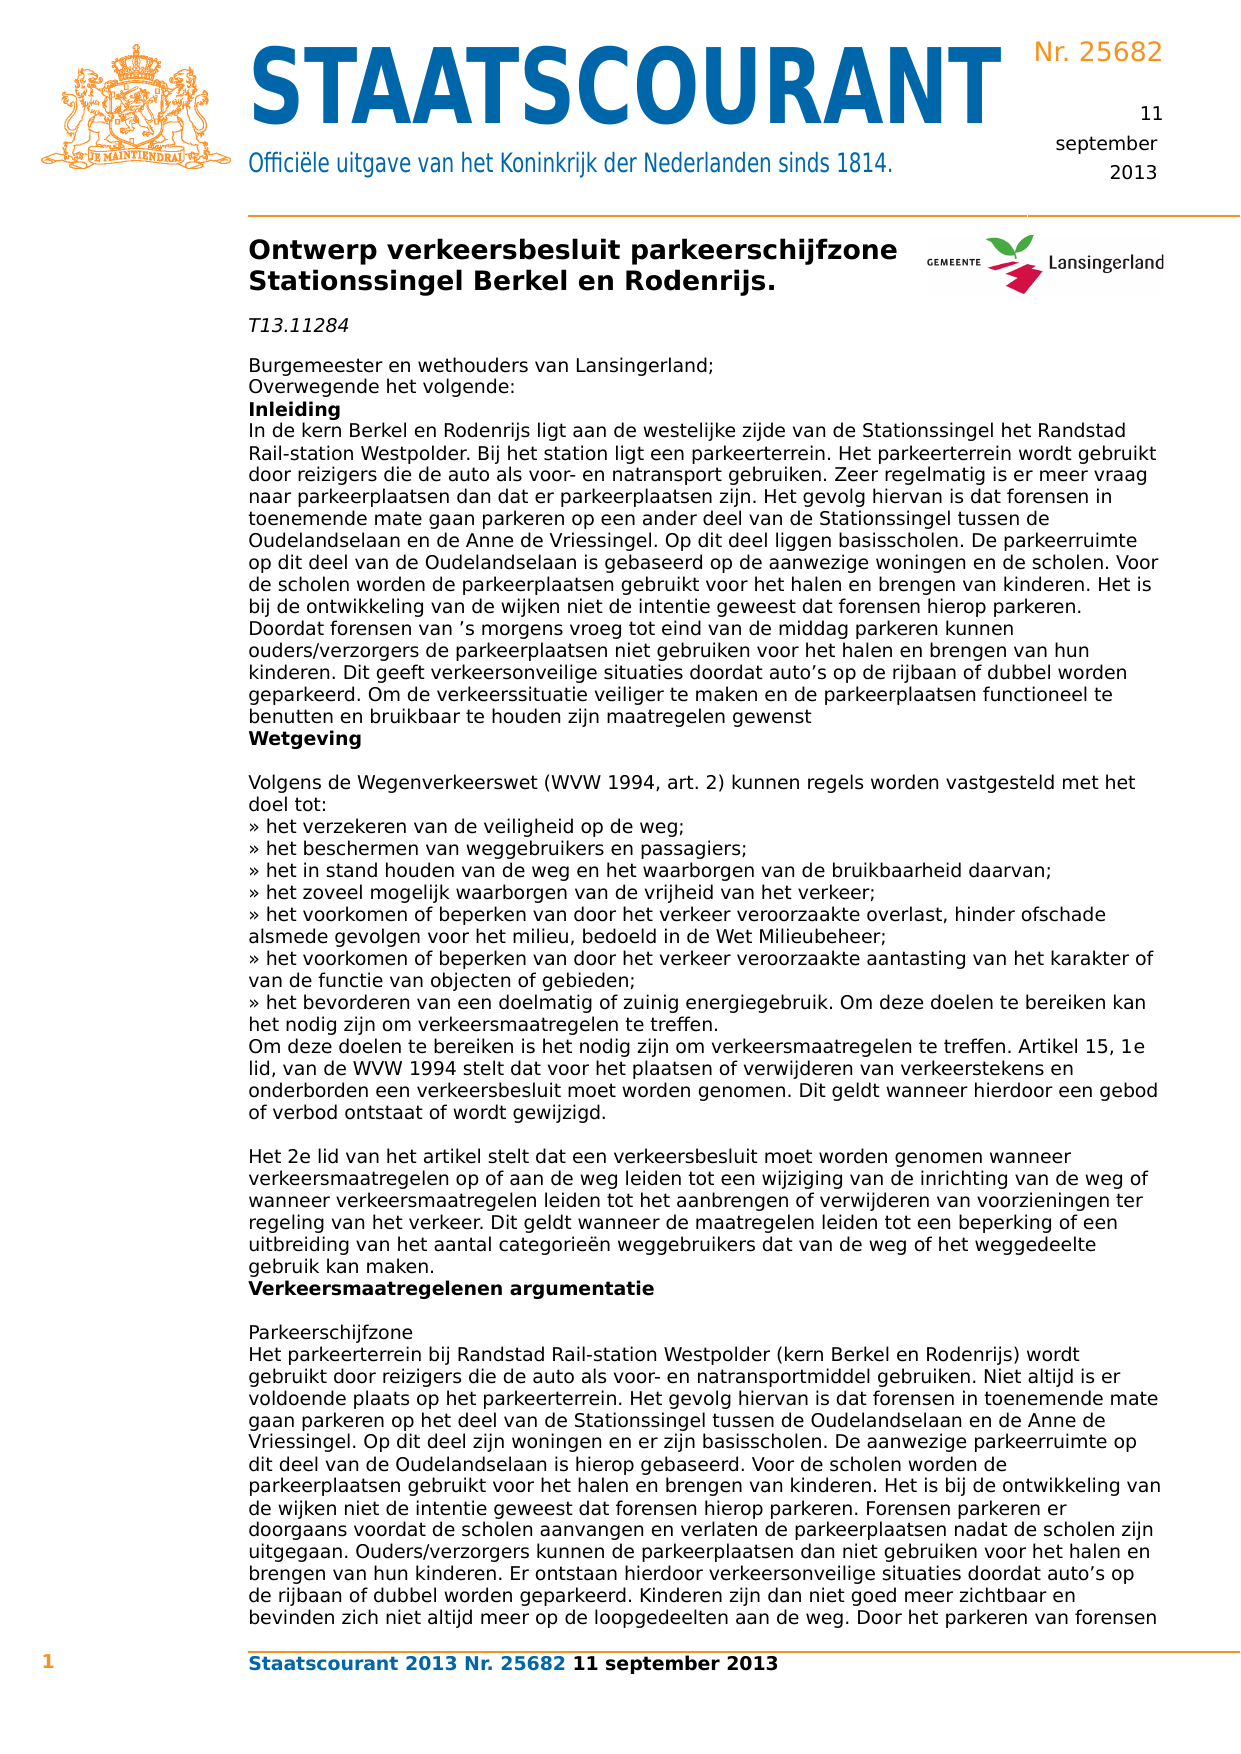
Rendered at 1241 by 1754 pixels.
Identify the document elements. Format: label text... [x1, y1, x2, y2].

picture [927, 235, 1164, 294]
subtitle Inleiding [248, 398, 1163, 420]
text » het in stand houden van de weg en het waarborgen van de bruikbaarheid daarvan; [248, 860, 1163, 882]
text » het zoveel mogelijk waarborgen van de vrijheid van het verkeer; [248, 882, 1163, 904]
picture [41, 44, 231, 169]
text Parkeerschijfzone [248, 1322, 1163, 1343]
subtitle Ontwerp verkeersbesluit parkeerschijfzone Stationssingel Berkel en Rodenrijs. [248, 235, 1163, 297]
text » het bevorderen van een doelmatig of zuinig energiegebruik. Om deze doelen te bereiken kan het nodig zijn om verkeersmaatregelen te treffen. [248, 992, 1163, 1036]
text Volgens de Wegenverkeerswet (WVW 1994, art. 2) kunnen regels worden vastgesteld met het doel tot: [248, 772, 1163, 816]
text » het verzekeren van de veiligheid op de weg; [248, 816, 1163, 838]
text Het parkeerterrein bij Randstad Rail-station Westpolder (kern Berkel en Rodenrijs) wordt gebruikt door reizigers die de auto als voor- en natransportmiddel gebruiken. Niet altijd is er voldoende plaats op het parkeerterrein. Het gevolg hiervan is dat forensen in toenemende mate gaan parkeren op het deel van de Stationssingel tussen de Oudelandselaan en de Anne de Vriessingel. Op dit deel zijn woningen en er zijn basisscholen. De aanwezige parkeerruimte op dit deel van de Oudelandselaan is hierop gebaseerd. Voor de scholen worden de parkeerplaatsen gebruikt voor het halen en brengen van kinderen. Het is bij de ontwikkeling van de wijken niet de intentie geweest dat forensen hierop parkeren. Forensen parkeren er doorgaans voordat de scholen aanvangen en verlaten de parkeerplaatsen nadat de scholen zijn uitgegaan. Ouders/verzorgers kunnen de parkeerplaatsen dan niet gebruiken voor het halen en brengen van hun kinderen. Er ontstaan hierdoor verkeersonveilige situaties doordat auto’s op de rijbaan of dubbel worden geparkeerd. Kinderen zijn dan niet goed meer zichtbaar en bevinden zich niet altijd meer op de loopgedeelten aan de weg. Door het parkeren van forensen [248, 1343, 1163, 1629]
subtitle Wetgeving [248, 728, 1163, 750]
text » het beschermen van weggebruikers en passagiers; [248, 838, 1163, 860]
text T13.11284 [248, 315, 1163, 337]
text Om deze doelen te bereiken is het nodig zijn om verkeersmaatregelen te treffen. Artikel 15, 1e lid, van de WVW 1994 stelt dat voor het plaatsen of verwijderen van verkeerstekens en onderborden een verkeersbesluit moet worden genomen. Dit geldt wanneer hierdoor een gebod of verbod ontstaat of wordt gewijzigd. [248, 1036, 1163, 1124]
text In de kern Berkel en Rodenrijs ligt aan de westelijke zijde van de Stationssingel het Randstad Rail-station Westpolder. Bij het station ligt een parkeerterrein. Het parkeerterrein wordt gebruikt door reizigers die de auto als voor- en natransport gebruiken. Zeer regelmatig is er meer vraag naar parkeerplaatsen dan dat er parkeerplaatsen zijn. Het gevolg hiervan is dat forensen in toenemende mate gaan parkeren op een ander deel van de Stationssingel tussen de Oudelandselaan en de Anne de Vriessingel. Op dit deel liggen basisscholen. De parkeerruimte op dit deel van de Oudelandselaan is gebaseerd op de aanwezige woningen en de scholen. Voor de scholen worden de parkeerplaatsen gebruikt voor het halen en brengen van kinderen. Het is bij de ontwikkeling van de wijken niet de intentie geweest dat forensen hierop parkeren. Doordat forensen van ’s morgens vroeg tot eind van de middag parkeren kunnen ouders/verzorgers de parkeerplaatsen niet gebruiken voor het halen en brengen van hun kinderen. Dit geeft verkeersonveilige situaties doordat auto’s op de rijbaan of dubbel worden geparkeerd. Om de verkeerssituatie veiliger te maken en de parkeerplaatsen functioneel te benutten en bruikbaar te houden zijn maatregelen gewenst [248, 420, 1163, 728]
text » het voorkomen of beperken van door het verkeer veroorzaakte aantasting van het karakter of van de functie van objecten of gebieden; [248, 948, 1163, 992]
text Burgemeester en wethouders van Lansingerland; [248, 354, 1163, 376]
subtitle Overwegende het volgende: [248, 376, 1163, 398]
subtitle Verkeersmaatregelenen argumentatie [248, 1278, 1163, 1299]
text Het 2e lid van het artikel stelt dat een verkeersbesluit moet worden genomen wanneer verkeersmaatregelen op of aan de weg leiden tot een wijziging van de inrichting van de weg of wanneer verkeersmaatregelen leiden tot het aanbrengen of verwijderen van voorzieningen ter regeling van het verkeer. Dit geldt wanneer de maatregelen leiden tot een beperking of een uitbreiding van het aantal categorieën weggebruikers dat van de weg of het weggedeelte gebruik kan maken. [248, 1146, 1163, 1278]
text » het voorkomen of beperken van door het verkeer veroorzaakte overlast, hinder ofschade alsmede gevolgen voor het milieu, bedoeld in de Wet Milieubeheer; [248, 904, 1163, 948]
